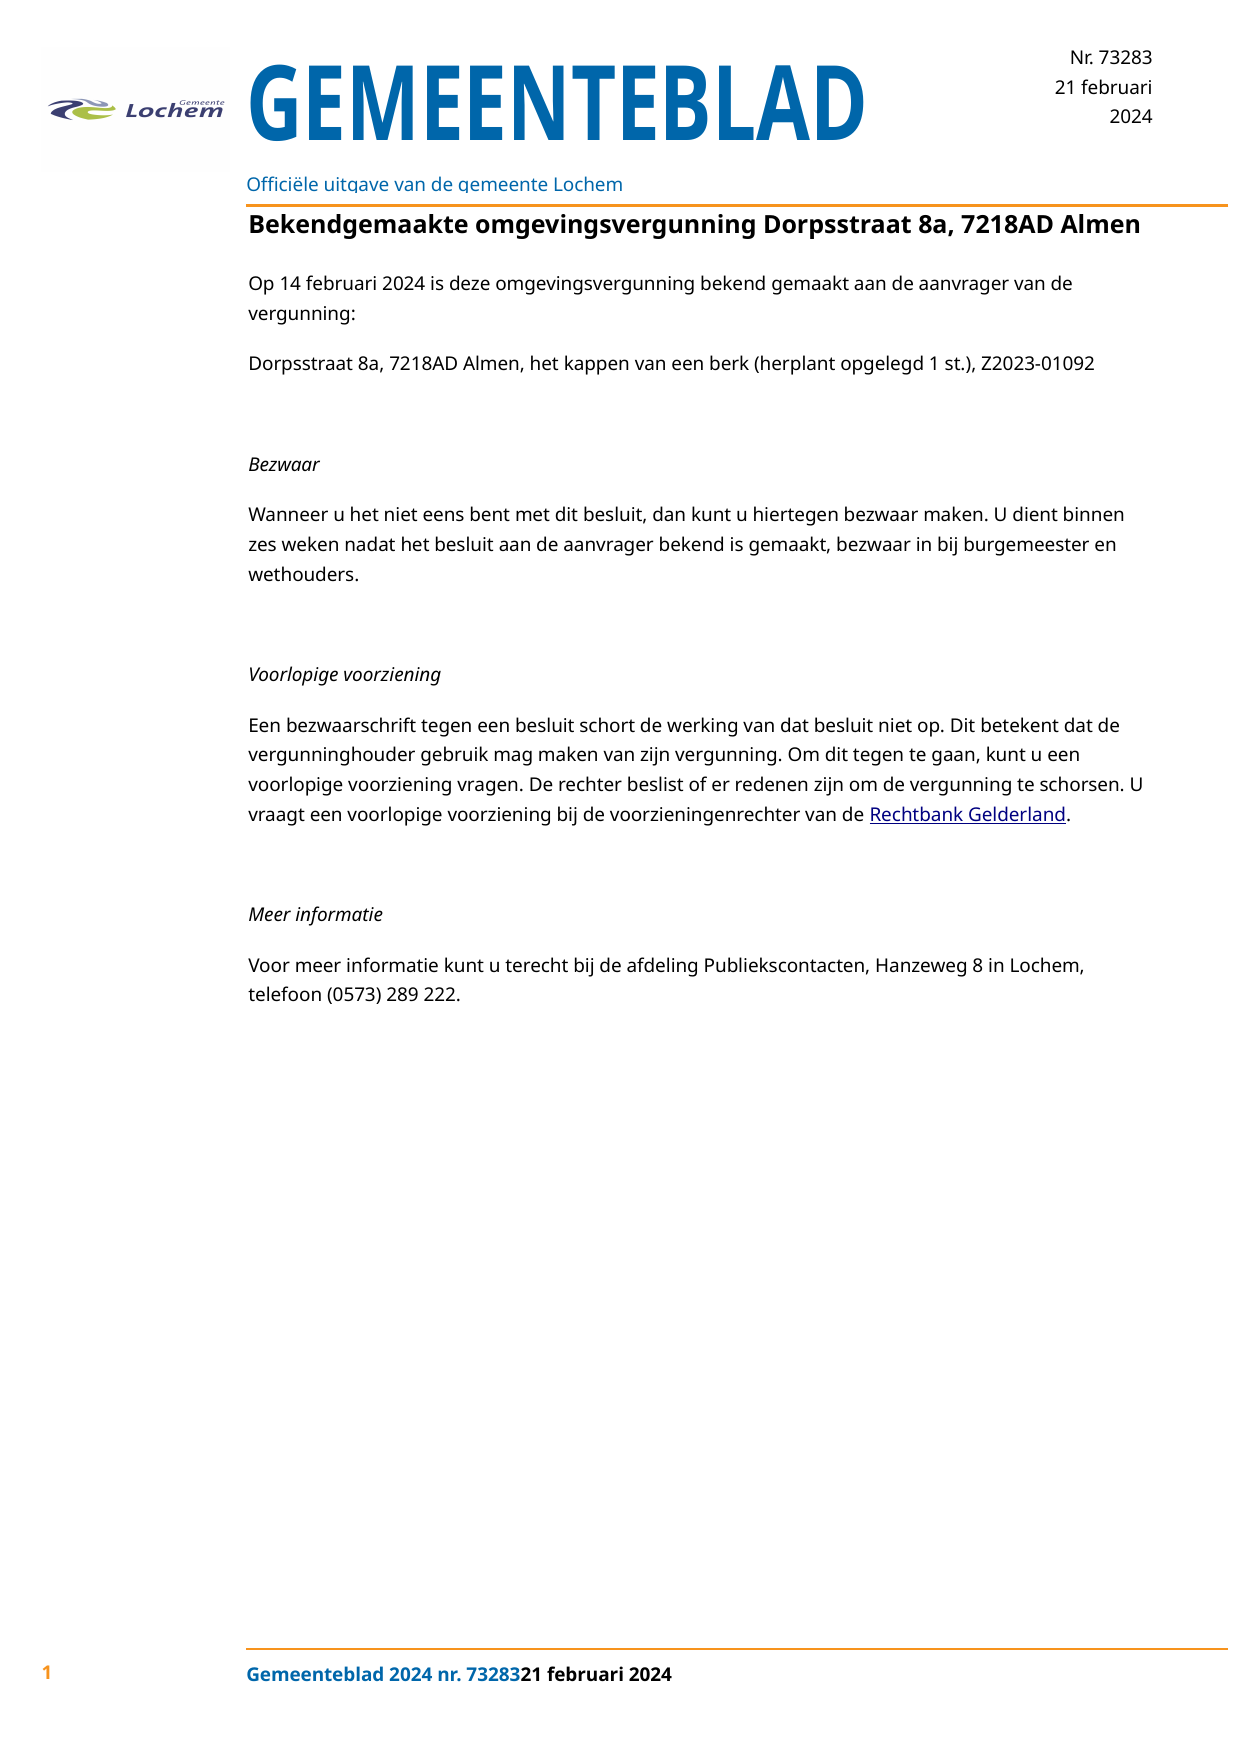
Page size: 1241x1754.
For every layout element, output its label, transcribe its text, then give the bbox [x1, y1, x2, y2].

text Meer informatie [248, 902, 1152, 927]
text Bezwaar [248, 451, 1152, 477]
picture [41, 47, 231, 172]
text Dorpsstraat 8a, 7218AD Almen, het kappen van een berk (herplant opgelegd 1 st.), Z2023-01092 [248, 350, 1152, 376]
text Op 14 februari 2024 is deze omgevingsvergunning bekend gemaakt aan de aanvrager van de vergunning: [248, 270, 1152, 326]
text Voorlopige voorziening [248, 662, 1152, 687]
text Een bezwaarschrift tegen een besluit schort de werking van dat besluit niet op. Dit betekent dat de vergunninghouder gebruik mag maken van zijn vergunning. Om dit tegen te gaan, kunt u een voorlopige voorziening vragen. De rechter beslist of er redenen zijn om de vergunning te schorsen. U vraagt een voorlopige voorziening bij de voorzieningenrechter van de Rechtbank Gelderland. [248, 712, 1152, 826]
text Wanneer u het niet eens bent met dit besluit, dan kunt u hiertegen bezwaar maken. U dient binnen zes weken nadat het besluit aan de aanvrager bekend is gemaakt, bezwaar in bij burgemeester en wethouders. [248, 502, 1152, 586]
text Bekendgemaakte omgevingsvergunning Dorpsstraat 8a, 7218AD Almen [248, 207, 1152, 241]
text Voor meer informatie kunt u terecht bij de afdeling Publiekscontacten, Hanzeweg 8 in Lochem, telefoon (0573) 289 222. [248, 952, 1152, 1007]
